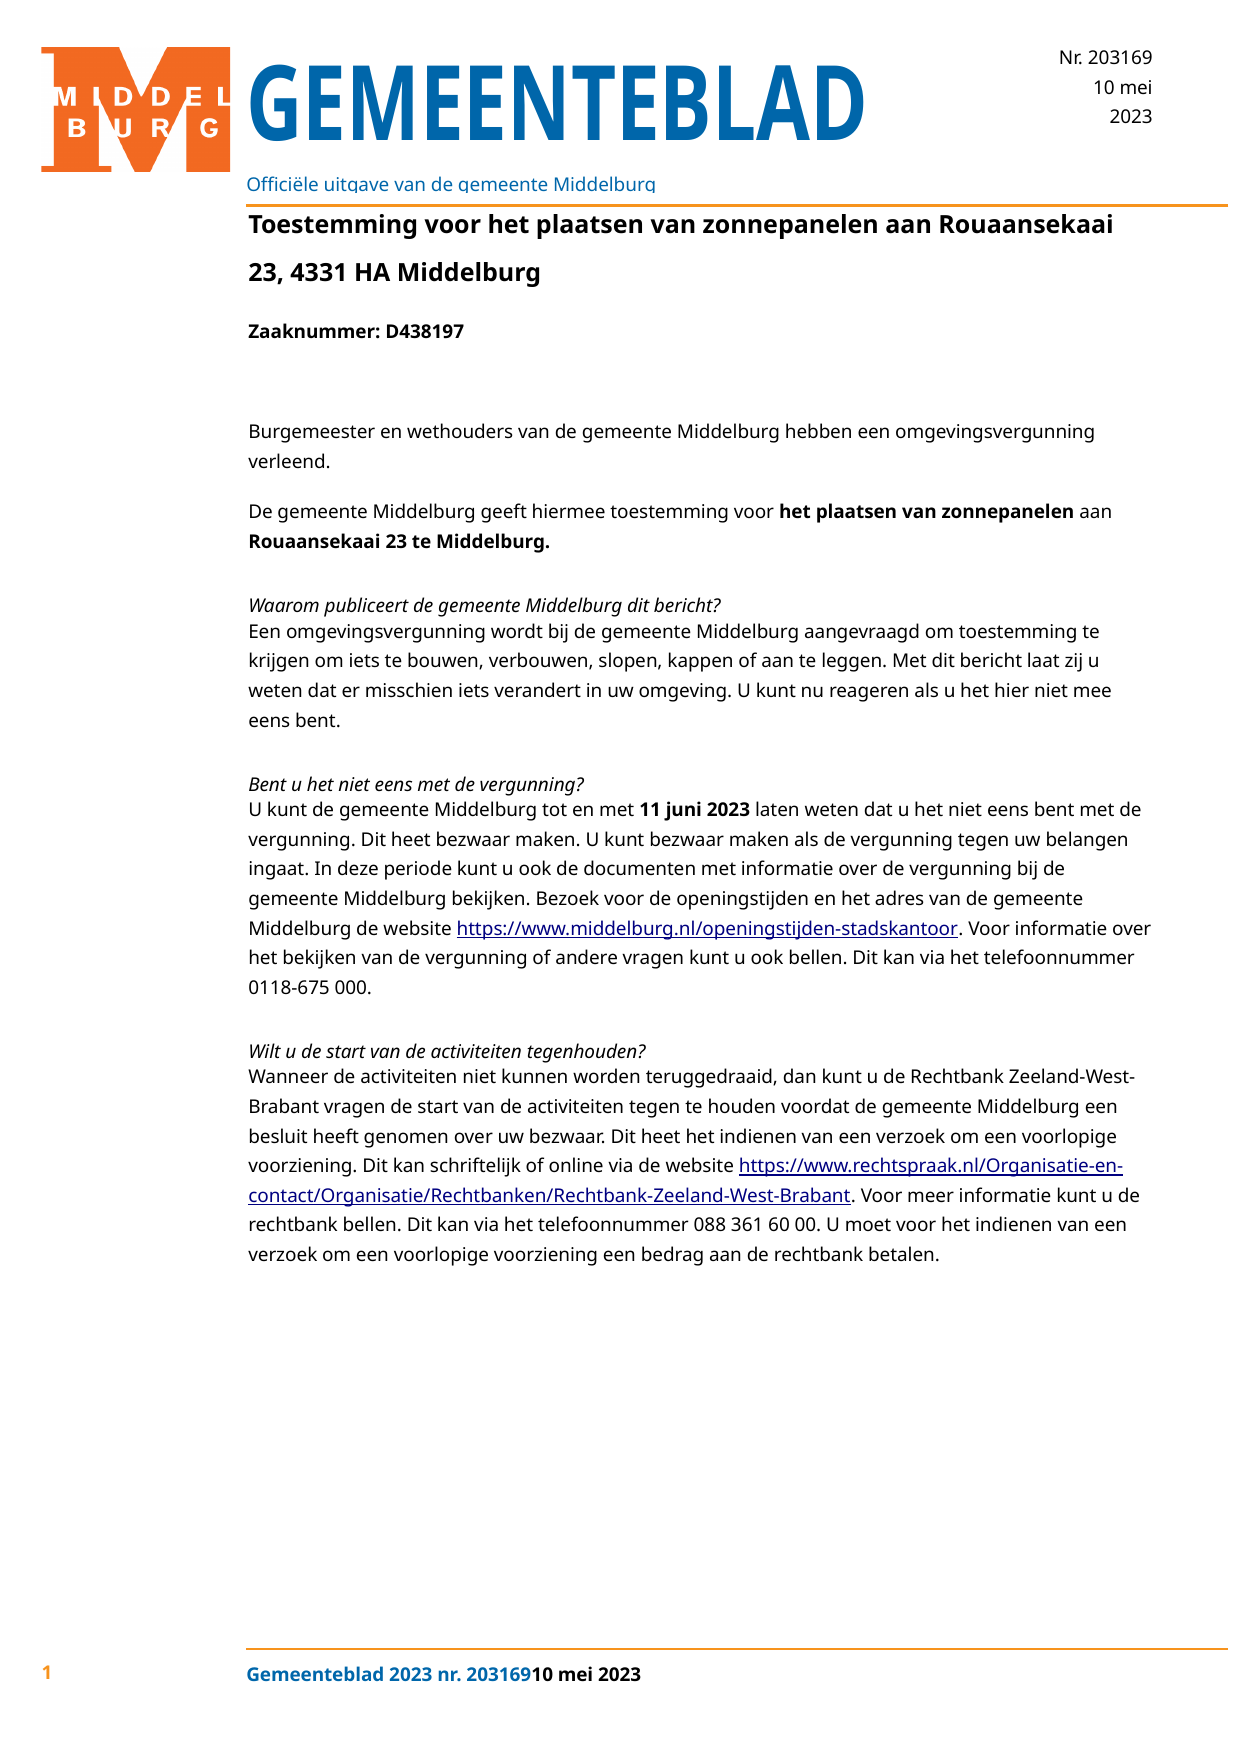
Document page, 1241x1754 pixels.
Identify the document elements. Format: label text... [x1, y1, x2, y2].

text Burgemeester en wethouders van de gemeente Middelburg hebben een omgevingsvergunning verleend. [248, 419, 1152, 474]
text Toestemming voor het plaatsen van zonnepanelen aan Rouaansekaai 23, 4331 HA Middelburg [248, 207, 1152, 288]
text Bent u het niet eens met de vergunning? [248, 771, 1152, 796]
text Wilt u de start van de activiteiten tegenhouden? [248, 1038, 1152, 1064]
picture [41, 47, 231, 172]
text De gemeente Middelburg geeft hiermee toestemming voor het plaatsen van zonnepanelen aan Rouaansekaai 23 te Middelburg. [248, 499, 1152, 554]
text Zaaknummer: D438197 [248, 318, 1152, 344]
text Een omgevingsvergunning wordt bij de gemeente Middelburg aangevraagd om toestemming te krijgen om iets te bouwen, verbouwen, slopen, kappen of aan te leggen. Met dit bericht laat zij u weten dat er misschien iets verandert in uw omgeving. U kunt nu reageren als u het hier niet mee eens bent. [248, 618, 1152, 732]
text Waarom publiceert de gemeente Middelburg dit bericht? [248, 592, 1152, 618]
text Wanneer de activiteiten niet kunnen worden teruggedraaid, dan kunt u de Rechtbank Zeeland-West-Brabant vragen de start van de activiteiten tegen te houden voordat de gemeente Middelburg een besluit heeft genomen over uw bezwaar. Dit heet het indienen van een verzoek om een voorlopige voorziening. Dit kan schriftelijk of online via de website https://www.rechtspraak.nl/Organisatie-en-contact/Organisatie/Rechtbanken/Rechtbank-Zeeland-West-Brabant. Voor meer informatie kunt u de rechtbank bellen. Dit kan via het telefoonnummer 088 361 60 00. U moet voor het indienen van een verzoek om een voorlopige voorziening een bedrag aan de rechtbank betalen. [248, 1064, 1152, 1267]
text U kunt de gemeente Middelburg tot en met 11 juni 2023 laten weten dat u het niet eens bent met de vergunning. Dit heet bezwaar maken. U kunt bezwaar maken als de vergunning tegen uw belangen ingaat. In deze periode kunt u ook de documenten met informatie over de vergunning bij de gemeente Middelburg bekijken. Bezoek voor de openingstijden en het adres van de gemeente Middelburg de website https://www.middelburg.nl/openingstijden-stadskantoor. Voor informatie over het bekijken van de vergunning of andere vragen kunt u ook bellen. Dit kan via het telefoonnummer 0118-675 000. [248, 796, 1152, 1000]
